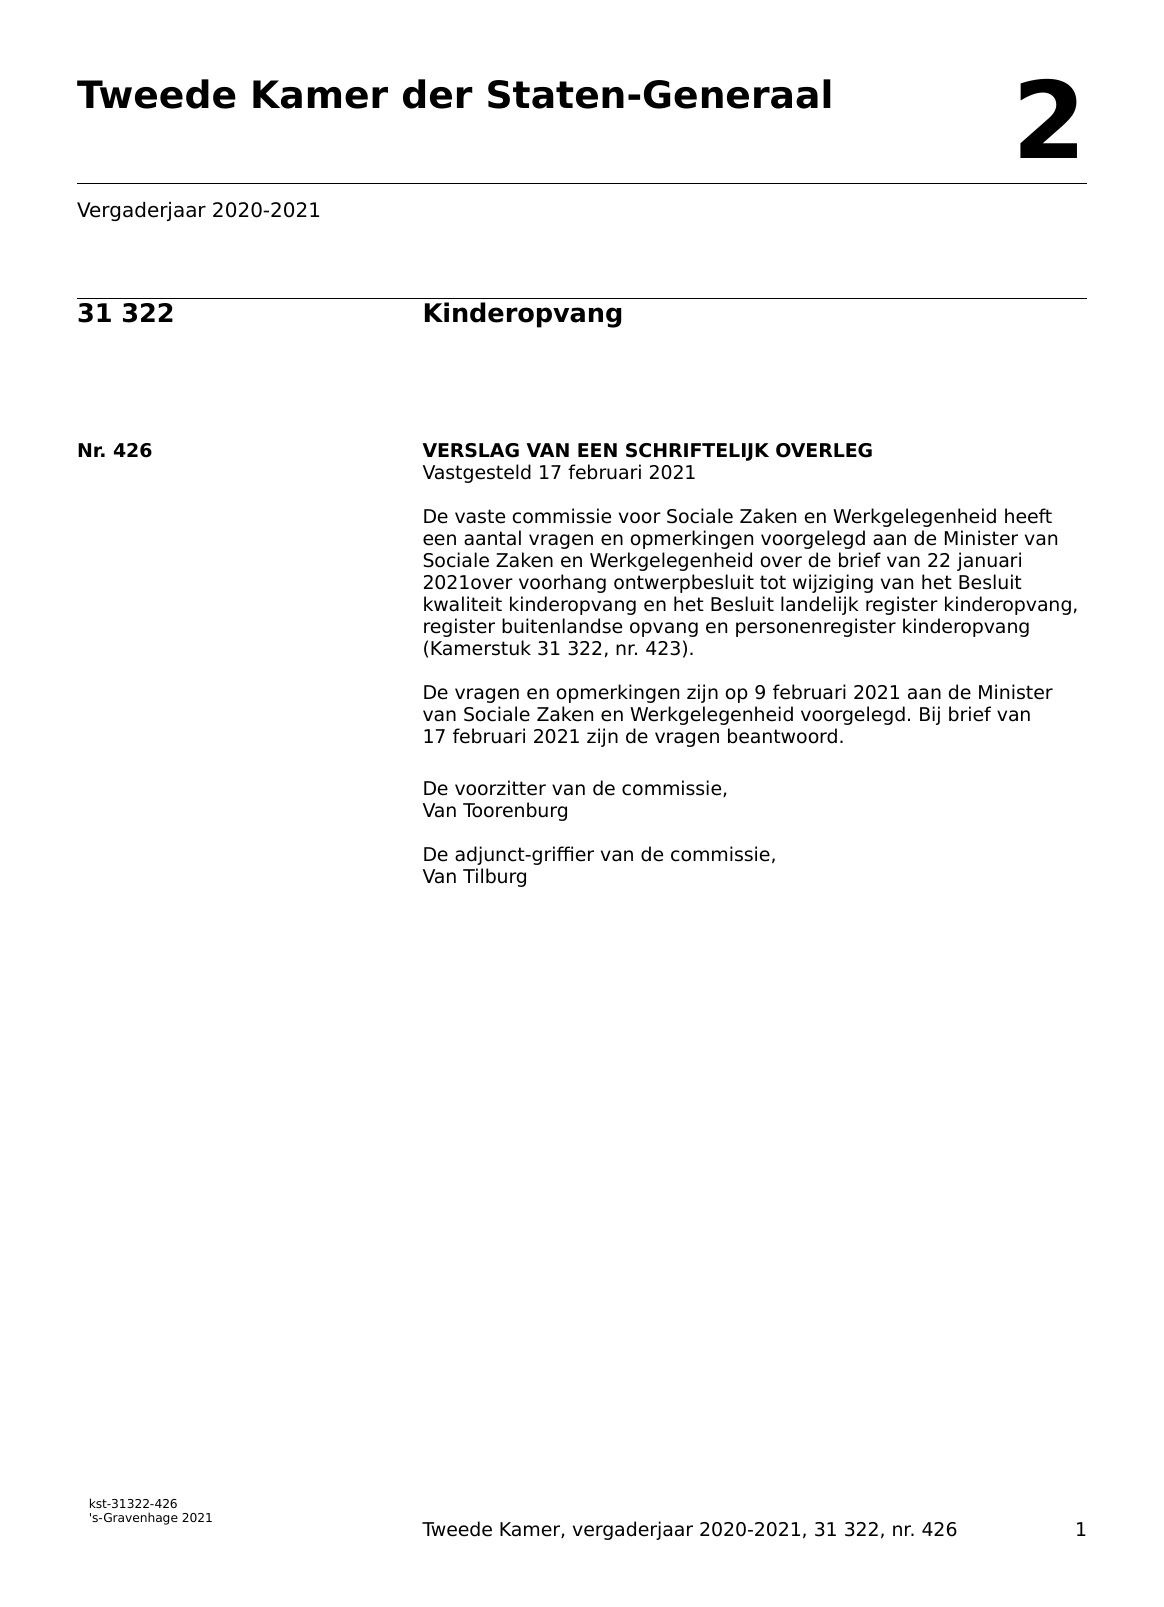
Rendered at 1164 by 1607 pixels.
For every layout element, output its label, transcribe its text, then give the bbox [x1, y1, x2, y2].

subtitle Nr. 426 VERSLAG VAN EEN SCHRIFTELIJK OVERLEG [77, 440, 1087, 462]
text De voorzitter van de commissie, Van Toorenburg [422, 778, 1087, 822]
text De vragen en opmerkingen zijn op 9 februari 2021 aan de Minister van Sociale Zaken en Werkgelegenheid voorgelegd. Bij brief van 17 februari 2021 zijn de vragen beantwoord. [422, 682, 1087, 748]
table_header 2 [886, 59, 1087, 183]
table_cell Vergaderjaar 2020-2021 [77, 184, 1087, 298]
text 's-Gravenhage 2021 [88, 1511, 323, 1525]
table_header Tweede Kamer der Staten-Generaal [77, 59, 886, 183]
text Vastgesteld 17 februari 2021 [422, 462, 1087, 484]
text De vaste commissie voor Sociale Zaken en Werkgelegenheid heeft een aantal vragen en opmerkingen voorgelegd aan de Minister van Sociale Zaken en Werkgelegenheid over de brief van 22 januari 2021over voorhang ontwerpbesluit tot wijziging van het Besluit kwaliteit kinderopvang en het Besluit landelijk register kinderopvang, register buitenlandse opvang en personenregister kinderopvang (Kamerstuk 31 322, nr. 423). [422, 506, 1087, 660]
text De adjunct-griffier van de commissie, Van Tilburg [422, 844, 1087, 888]
text kst-31322-426 [88, 1497, 323, 1511]
subtitle 31 322 Kinderopvang [77, 299, 1087, 329]
